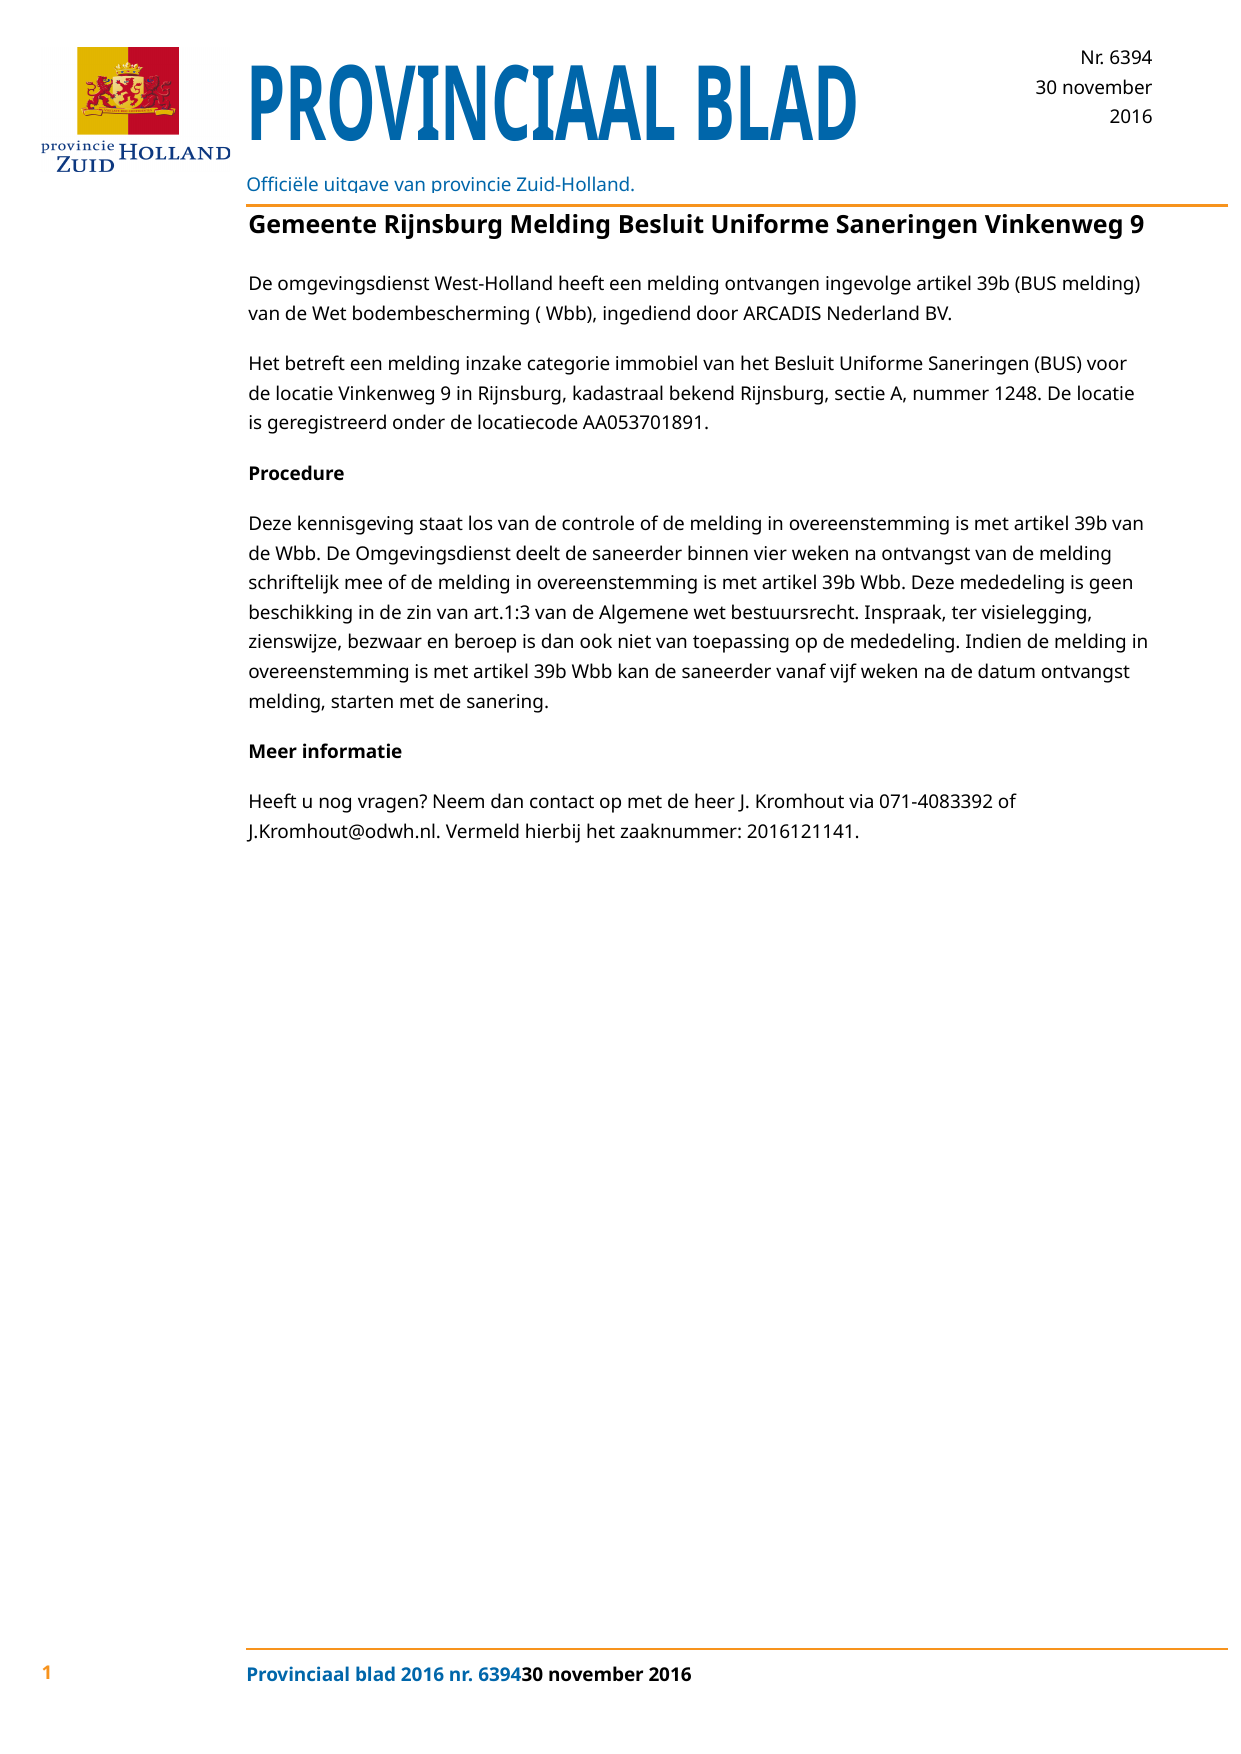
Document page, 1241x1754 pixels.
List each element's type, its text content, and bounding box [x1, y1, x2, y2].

text Heeft u nog vragen? Neem dan contact op met de heer J. Kromhout via 071-4083392 of J.Kromhout@odwh.nl. Vermeld hierbij het zaaknummer: 2016121141. [248, 789, 1152, 844]
text De omgevingsdienst West-Holland heeft een melding ontvangen ingevolge artikel 39b (BUS melding) van de Wet bodembescherming ( Wbb), ingediend door ARCADIS Nederland BV. [248, 270, 1152, 326]
picture [41, 47, 231, 172]
text Deze kennisgeving staat los van de controle of de melding in overeenstemming is met artikel 39b van de Wbb. De Omgevingsdienst deelt de saneerder binnen vier weken na ontvangst van de melding schriftelijk mee of de melding in overeenstemming is met artikel 39b Wbb. Deze mededeling is geen beschikking in de zin van art.1:3 van de Algemene wet bestuursrecht. Inspraak, ter visielegging, zienswijze, bezwaar en beroep is dan ook niet van toepassing op de mededeling. Indien de melding in overeenstemming is met artikel 39b Wbb kan de saneerder vanaf vijf weken na de datum ontvangst melding, starten met de sanering. [248, 510, 1152, 713]
text Het betreft een melding inzake categorie immobiel van het Besluit Uniforme Saneringen (BUS) voor de locatie Vinkenweg 9 in Rijnsburg, kadastraal bekend Rijnsburg, sectie A, nummer 1248. De locatie is geregistreerd onder de locatiecode AA053701891. [248, 350, 1152, 435]
text Gemeente Rijnsburg Melding Besluit Uniforme Saneringen Vinkenweg 9 [248, 207, 1152, 241]
text Meer informatie [248, 738, 1152, 764]
text Procedure [248, 460, 1152, 486]
